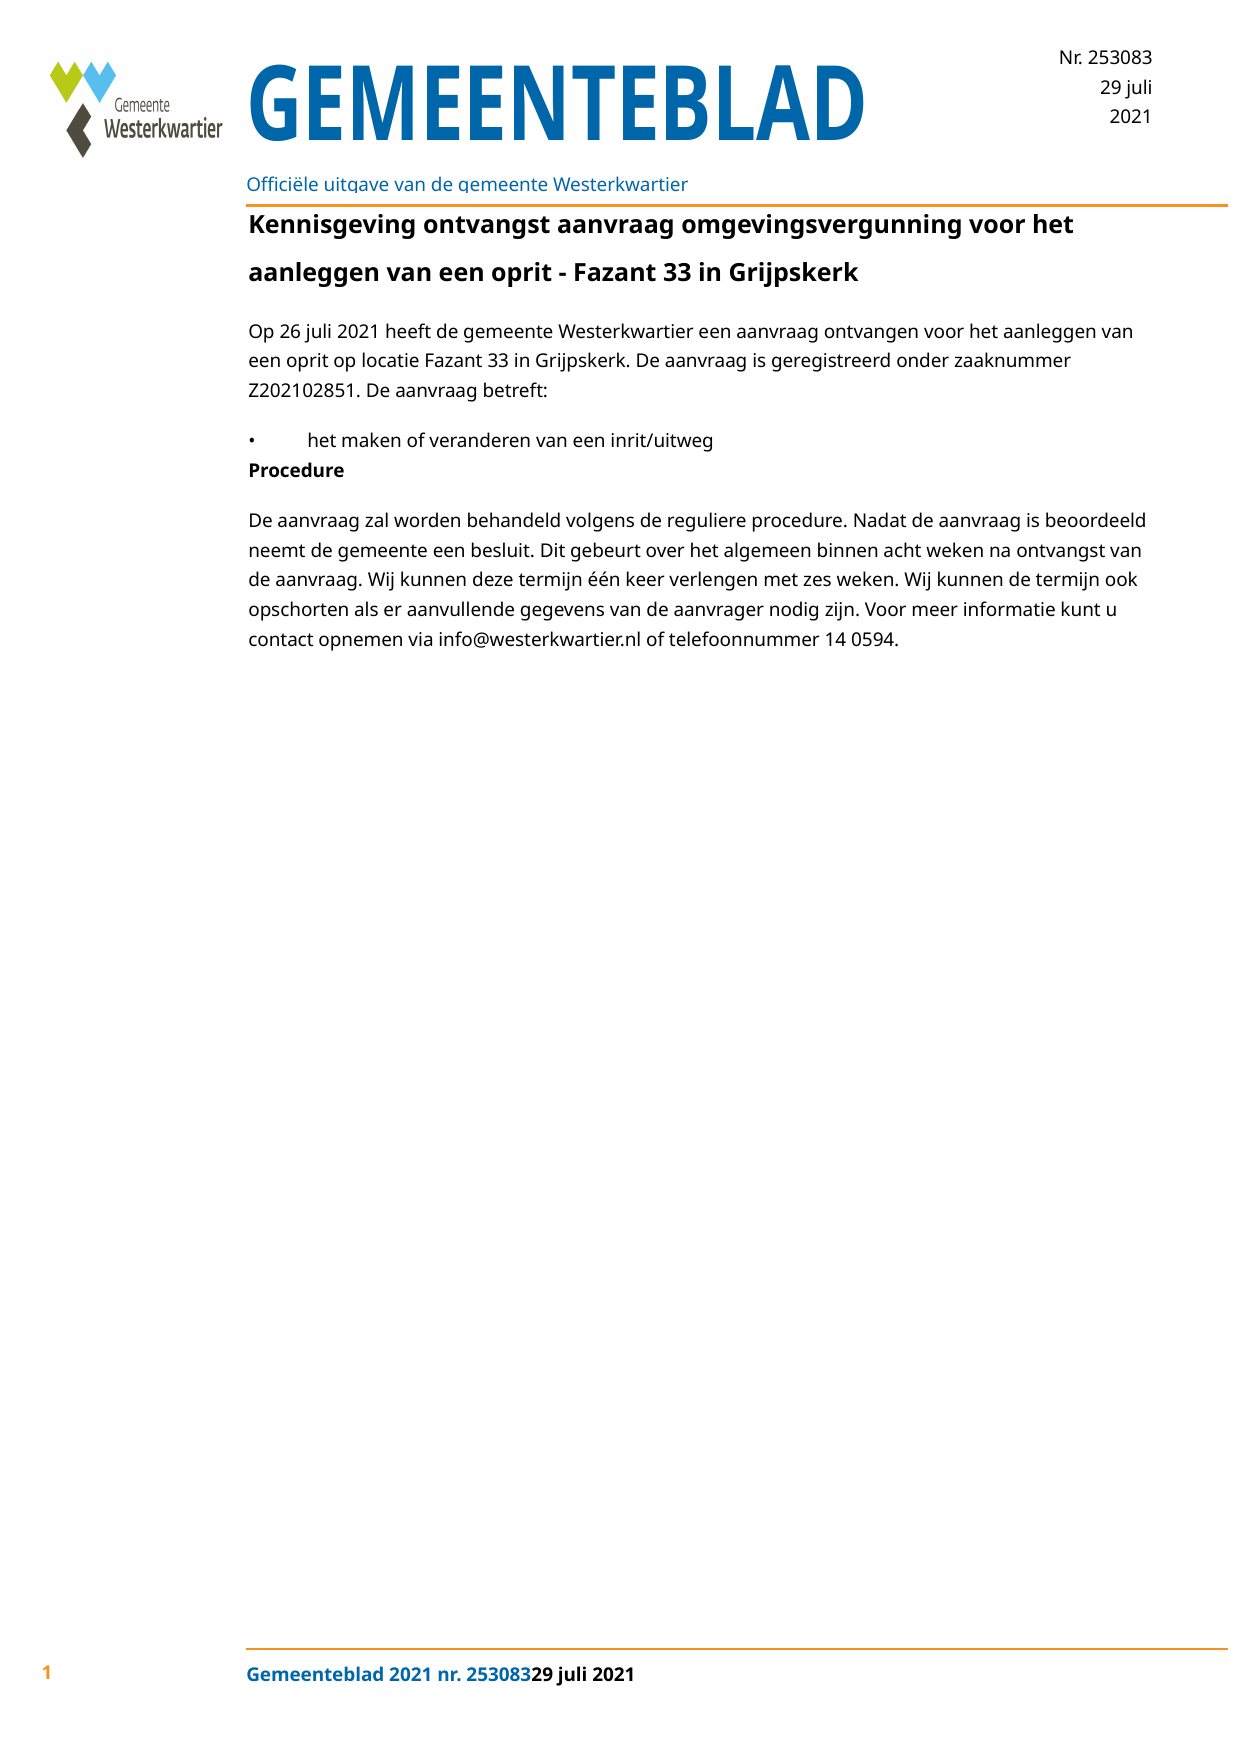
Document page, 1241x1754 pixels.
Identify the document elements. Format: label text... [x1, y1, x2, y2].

list het maken of veranderen van een inrit/uitweg [248, 427, 1152, 453]
text Procedure [248, 457, 1152, 483]
text Kennisgeving ontvangst aanvraag omgevingsvergunning voor het aanleggen van een oprit - Fazant 33 in Grijpskerk [248, 207, 1152, 288]
text De aanvraag zal worden behandeld volgens de reguliere procedure. Nadat de aanvraag is beoordeeld neemt de gemeente een besluit. Dit gebeurt over het algemeen binnen acht weken na ontvangst van de aanvraag. Wij kunnen deze termijn één keer verlengen met zes weken. Wij kunnen de termijn ook opschorten als er aanvullende gegevens van de aanvrager nodig zijn. Voor meer informatie kunt u contact opnemen via info@westerkwartier.nl of telefoonnummer 14 0594. [248, 507, 1152, 652]
picture [41, 47, 231, 172]
text Op 26 juli 2021 heeft de gemeente Westerkwartier een aanvraag ontvangen voor het aanleggen van een oprit op locatie Fazant 33 in Grijpskerk. De aanvraag is geregistreerd onder zaaknummer Z202102851. De aanvraag betreft: [248, 318, 1152, 403]
